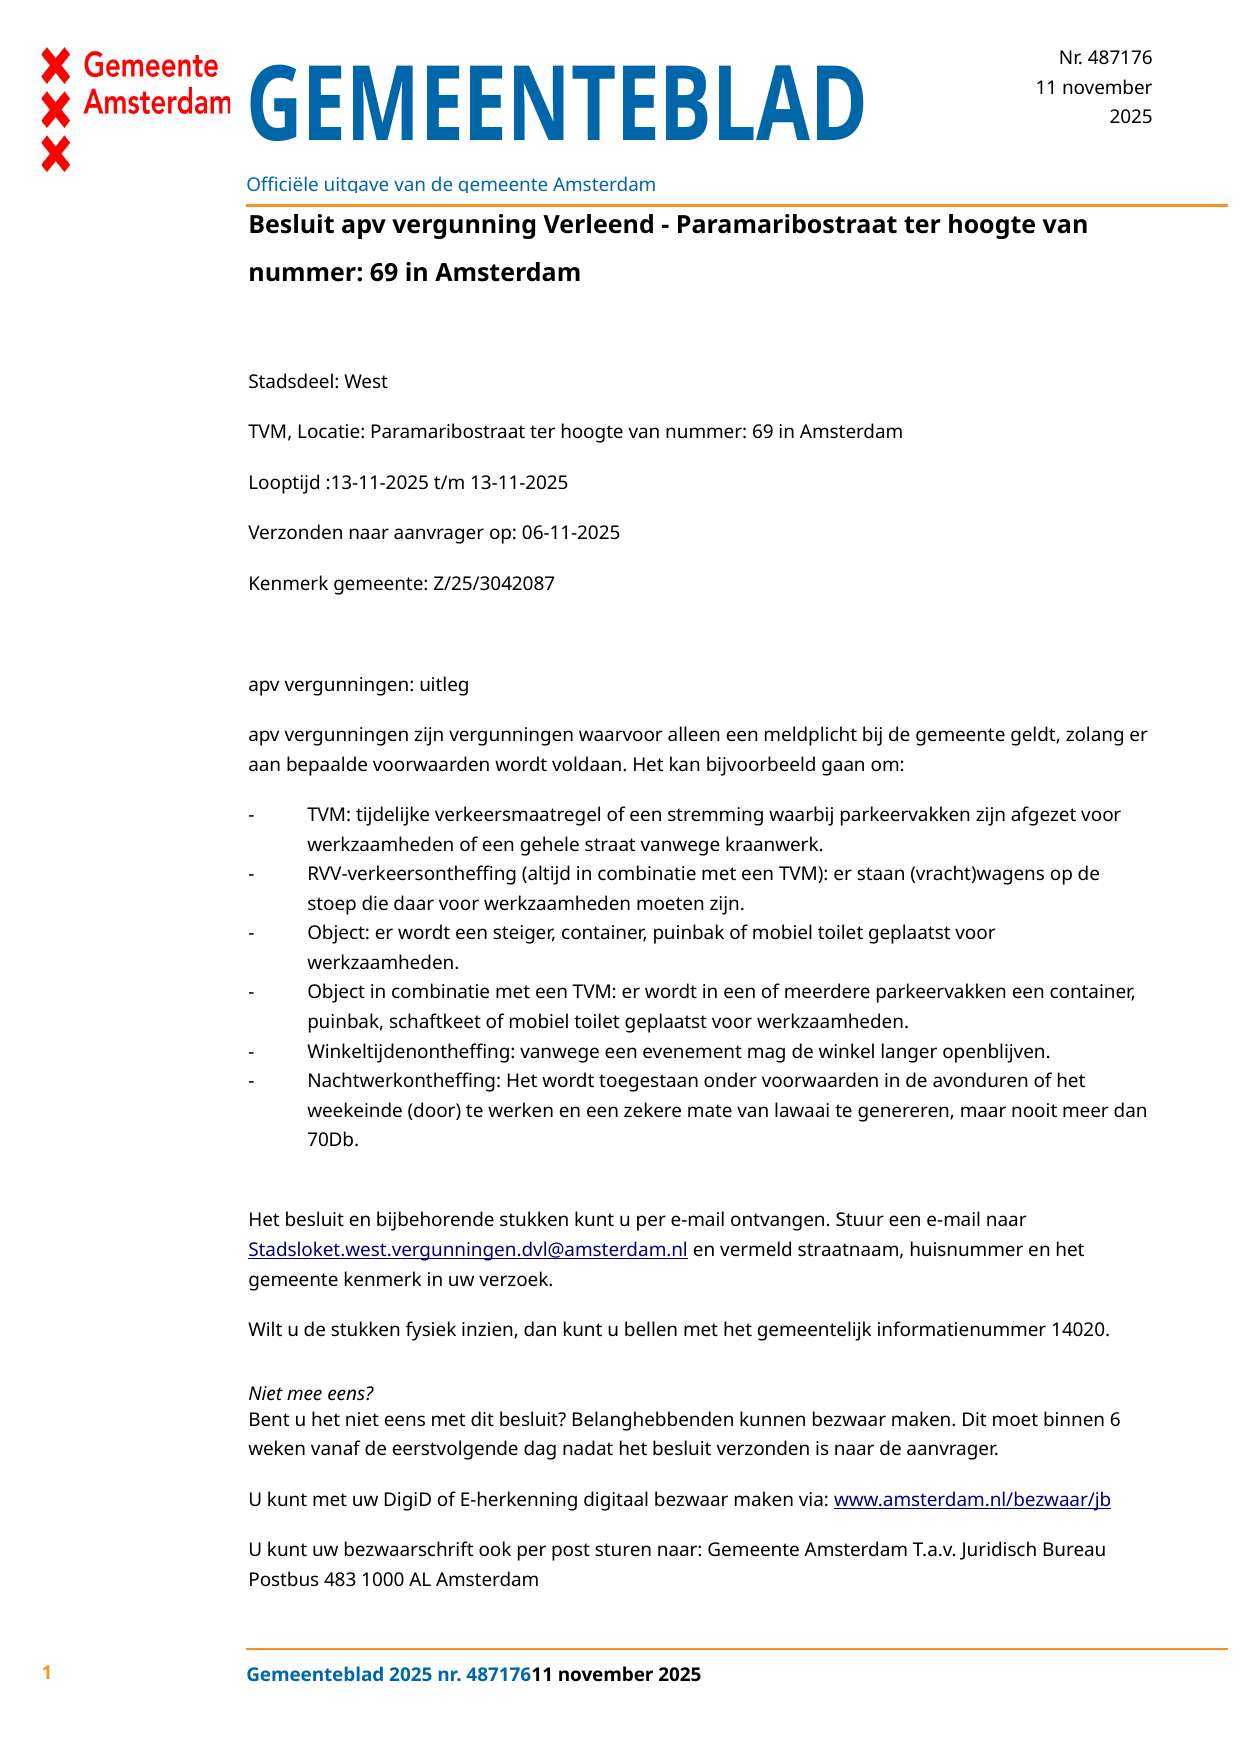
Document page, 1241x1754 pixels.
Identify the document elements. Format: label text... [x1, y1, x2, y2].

list Object: er wordt een steiger, container, puinbak of mobiel toilet geplaatst voor werkzaamheden. [248, 919, 1152, 975]
list RVV-verkeersontheffing (altijd in combinatie met een TVM): er staan (vracht)wagens op de stoep die daar voor werkzaamheden moeten zijn. [248, 860, 1152, 916]
list TVM: tijdelijke verkeersmaatregel of een stremming waarbij parkeervakken zijn afgezet voor werkzaamheden of een gehele straat vanwege kraanwerk. [248, 801, 1152, 857]
text Besluit apv vergunning Verleend - Paramaribostraat ter hoogte van nummer: 69 in Amsterdam [248, 207, 1152, 288]
list Nachtwerkontheffing: Het wordt toegestaan onder voorwaarden in de avonduren of het weekeinde (door) te werken en een zekere mate van lawaai te genereren, maar nooit meer dan 70Db. [248, 1067, 1152, 1152]
text Niet mee eens? [248, 1380, 1152, 1406]
text U kunt uw bezwaarschrift ook per post sturen naar: Gemeente Amsterdam T.a.v. Juridisch Bureau Postbus 483 1000 AL Amsterdam [248, 1536, 1152, 1592]
text TVM, Locatie: Paramaribostraat ter hoogte van nummer: 69 in Amsterdam [248, 419, 1152, 444]
text U kunt met uw DigiD of E-herkenning digitaal bezwaar maken via: www.amsterdam.nl/bezwaar/jb [248, 1486, 1152, 1512]
text Stadsdeel: West [248, 368, 1152, 394]
text apv vergunningen zijn vergunningen waarvoor alleen een meldplicht bij de gemeente geldt, zolang er aan bepaalde voorwaarden wordt voldaan. Het kan bijvoorbeeld gaan om: [248, 721, 1152, 777]
text Bent u het niet eens met dit besluit? Belanghebbenden kunnen bezwaar maken. Dit moet binnen 6 weken vanaf de eerstvolgende dag nadat het besluit verzonden is naar de aanvrager. [248, 1406, 1152, 1461]
text Het besluit en bijbehorende stukken kunt u per e-mail ontvangen. Stuur een e-mail naar Stadsloket.west.vergunningen.dvl@amsterdam.nl en vermeld straatnaam, huisnummer en het gemeente kenmerk in uw verzoek. [248, 1207, 1152, 1292]
text Wilt u de stukken fysiek inzien, dan kunt u bellen met het gemeentelijk informatienummer 14020. [248, 1316, 1152, 1342]
picture [41, 47, 231, 172]
list Object in combinatie met een TVM: er wordt in een of meerdere parkeervakken een container, puinbak, schaftkeet of mobiel toilet geplaatst voor werkzaamheden. [248, 979, 1152, 1034]
text apv vergunningen: uitleg [248, 671, 1152, 697]
text Looptijd :13-11-2025 t/m 13-11-2025 [248, 469, 1152, 495]
list Winkeltijdenontheffing: vanwege een evenement mag de winkel langer openblijven. [248, 1038, 1152, 1064]
text Kenmerk gemeente: Z/25/3042087 [248, 570, 1152, 596]
text Verzonden naar aanvrager op: 06-11-2025 [248, 519, 1152, 545]
